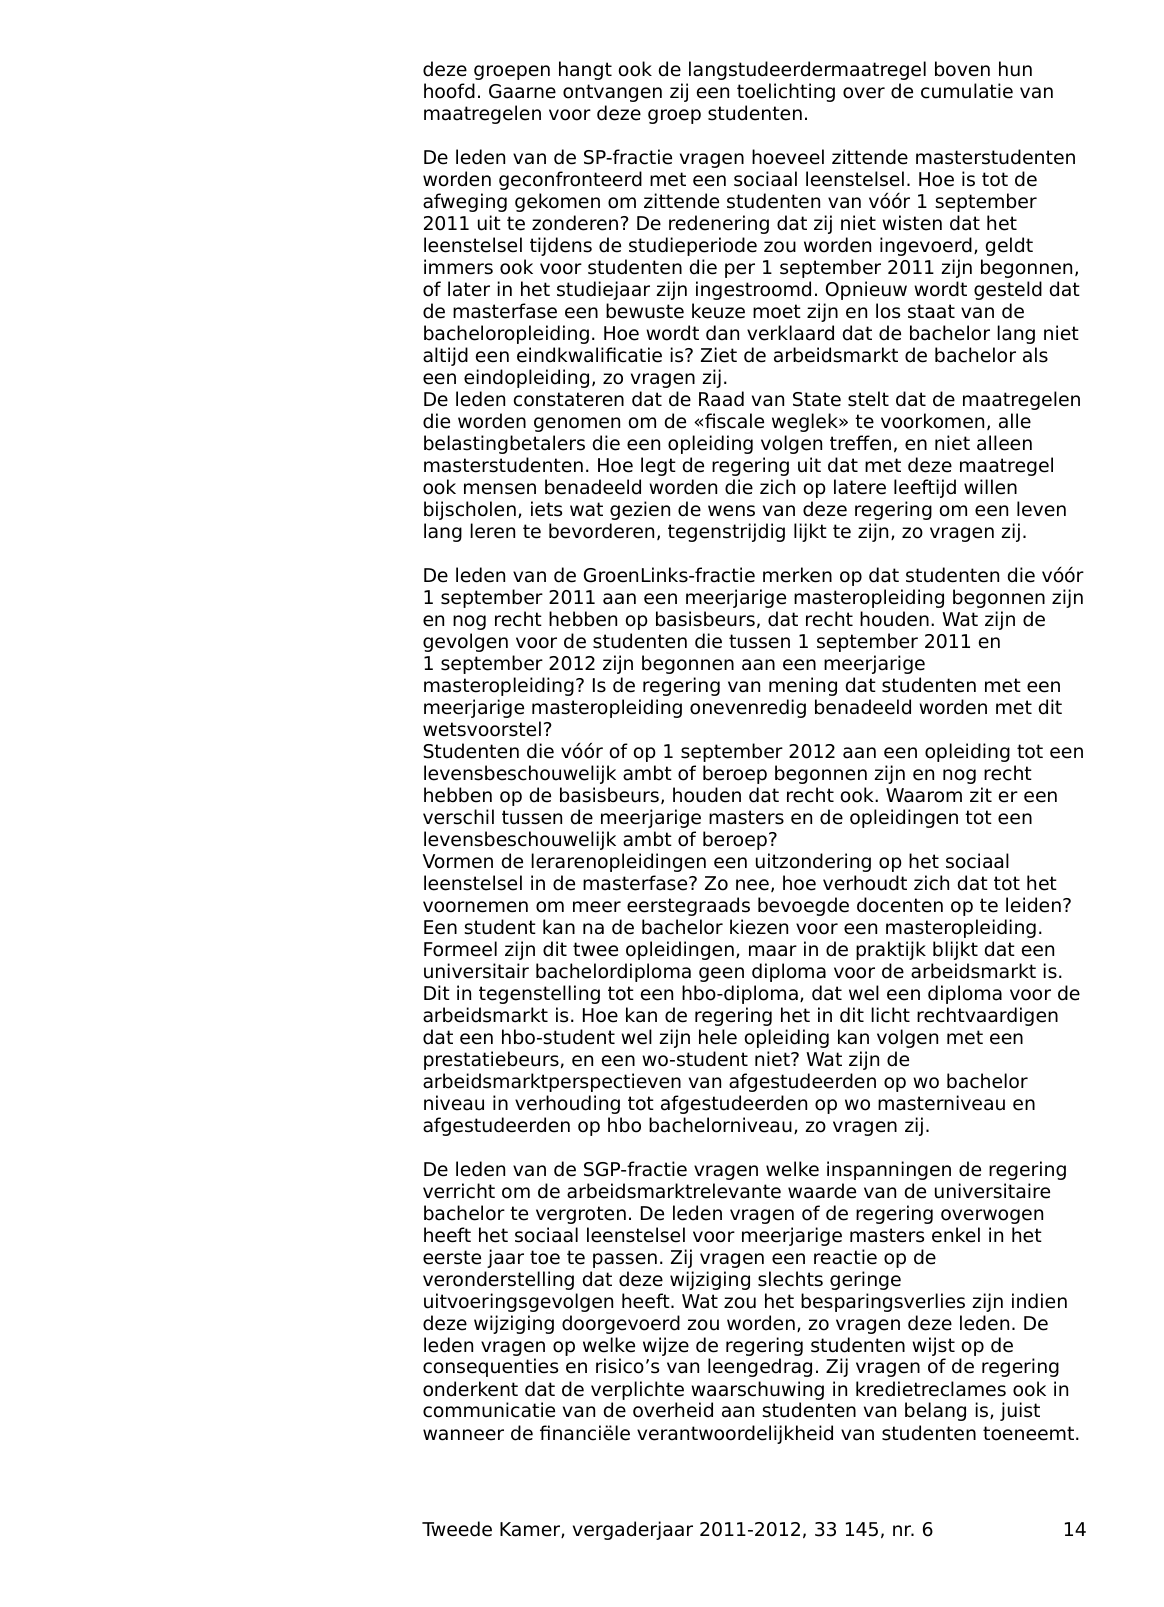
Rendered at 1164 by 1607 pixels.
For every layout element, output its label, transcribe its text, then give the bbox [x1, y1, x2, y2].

text deze groepen hangt ook de langstudeerdermaatregel boven hun hoofd. Gaarne ontvangen zij een toelichting over de cumulatie van maatregelen voor deze groep studenten. [422, 59, 1087, 125]
text De leden constateren dat de Raad van State stelt dat de maatregelen die worden genomen om de «fiscale weglek» te voorkomen, alle belastingbetalers die een opleiding volgen treffen, en niet alleen masterstudenten. Hoe legt de regering uit dat met deze maatregel ook mensen benadeeld worden die zich op latere leeftijd willen bijscholen, iets wat gezien de wens van deze regering om een leven lang leren te bevorderen, tegenstrijdig lijkt te zijn, zo vragen zij. [422, 389, 1087, 543]
text De leden van de SGP-fractie vragen welke inspanningen de regering verricht om de arbeidsmarktrelevante waarde van de universitaire bachelor te vergroten. De leden vragen of de regering overwogen heeft het sociaal leenstelsel voor meerjarige masters enkel in het eerste jaar toe te passen. Zij vragen een reactie op de veronderstelling dat deze wijziging slechts geringe uitvoeringsgevolgen heeft. Wat zou het besparingsverlies zijn indien deze wijziging doorgevoerd zou worden, zo vragen deze leden. De leden vragen op welke wijze de regering studenten wijst op de consequenties en risico’s van leengedrag. Zij vragen of de regering onderkent dat de verplichte waarschuwing in kredietreclames ook in communicatie van de overheid aan studenten van belang is, juist wanneer de financiële verantwoordelijkheid van studenten toeneemt. [422, 1159, 1087, 1444]
text Studenten die vóór of op 1 september 2012 aan een opleiding tot een levensbeschouwelijk ambt of beroep begonnen zijn en nog recht hebben op de basisbeurs, houden dat recht ook. Waarom zit er een verschil tussen de meerjarige masters en de opleidingen tot een levensbeschouwelijk ambt of beroep? [422, 741, 1087, 851]
text De leden van de SP-fractie vragen hoeveel zittende masterstudenten worden geconfronteerd met een sociaal leenstelsel. Hoe is tot de afweging gekomen om zittende studenten van vóór 1 september 2011 uit te zonderen? De redenering dat zij niet wisten dat het leenstelsel tijdens de studieperiode zou worden ingevoerd, geldt immers ook voor studenten die per 1 september 2011 zijn begonnen, of later in het studiejaar zijn ingestroomd. Opnieuw wordt gesteld dat de masterfase een bewuste keuze moet zijn en los staat van de bacheloropleiding. Hoe wordt dan verklaard dat de bachelor lang niet altijd een eindkwalificatie is? Ziet de arbeidsmarkt de bachelor als een eindopleiding, zo vragen zij. [422, 147, 1087, 389]
text Vormen de lerarenopleidingen een uitzondering op het sociaal leenstelsel in de masterfase? Zo nee, hoe verhoudt zich dat tot het voornemen om meer eerstegraads bevoegde docenten op te leiden? [422, 851, 1087, 917]
text De leden van de GroenLinks-fractie merken op dat studenten die vóór 1 september 2011 aan een meerjarige masteropleiding begonnen zijn en nog recht hebben op basisbeurs, dat recht houden. Wat zijn de gevolgen voor de studenten die tussen 1 september 2011 en 1 september 2012 zijn begonnen aan een meerjarige masteropleiding? Is de regering van mening dat studenten met een meerjarige masteropleiding onevenredig benadeeld worden met dit wetsvoorstel? [422, 565, 1087, 741]
text Een student kan na de bachelor kiezen voor een masteropleiding. Formeel zijn dit twee opleidingen, maar in de praktijk blijkt dat een universitair bachelordiploma geen diploma voor de arbeidsmarkt is. Dit in tegenstelling tot een hbo-diploma, dat wel een diploma voor de arbeidsmarkt is. Hoe kan de regering het in dit licht rechtvaardigen dat een hbo-student wel zijn hele opleiding kan volgen met een prestatiebeurs, en een wo-student niet? Wat zijn de arbeidsmarktperspectieven van afgestudeerden op wo bachelor niveau in verhouding tot afgestudeerden op wo masterniveau en afgestudeerden op hbo bachelorniveau, zo vragen zij. [422, 917, 1087, 1136]
